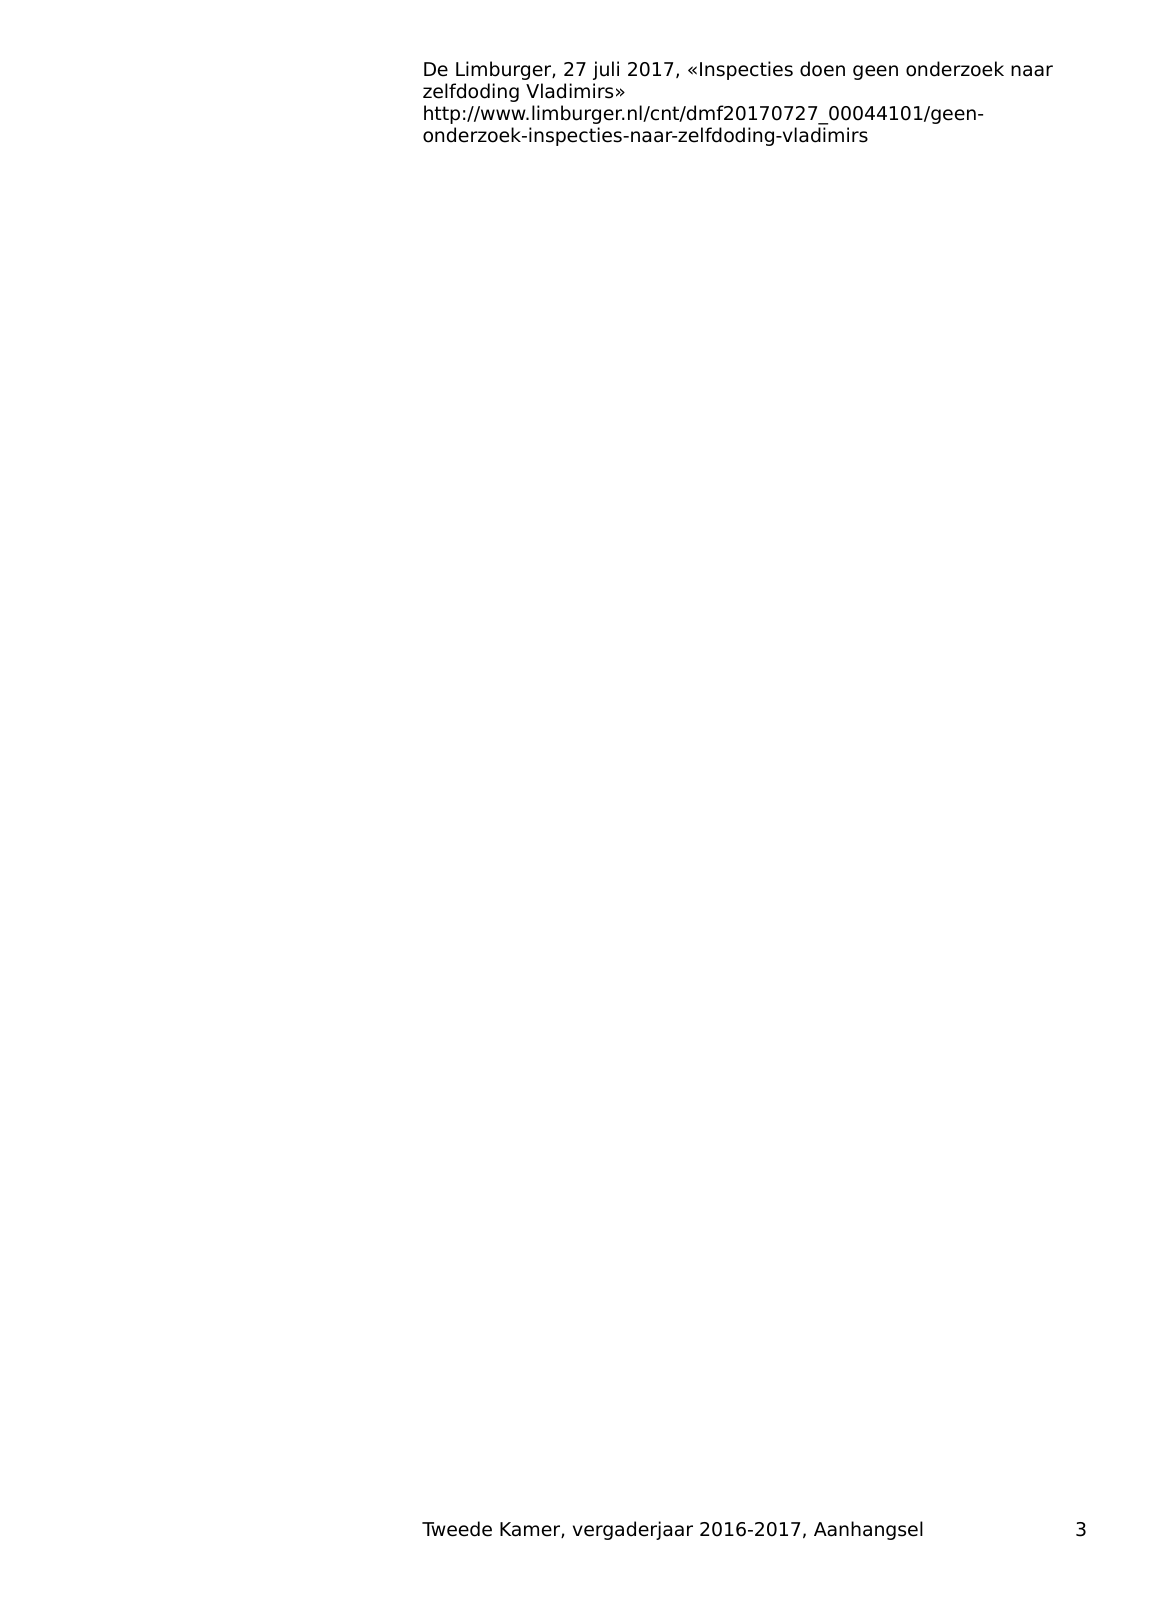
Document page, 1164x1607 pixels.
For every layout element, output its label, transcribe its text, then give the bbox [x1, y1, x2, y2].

text De Limburger, 27 juli 2017, «Inspecties doen geen onderzoek naar zelfdoding Vladimirs» http://www.limburger.nl/cnt/dmf20170727_00044101/geen-onderzoek-inspecties-naar-zelfdoding-vladimirs [422, 59, 1087, 147]
